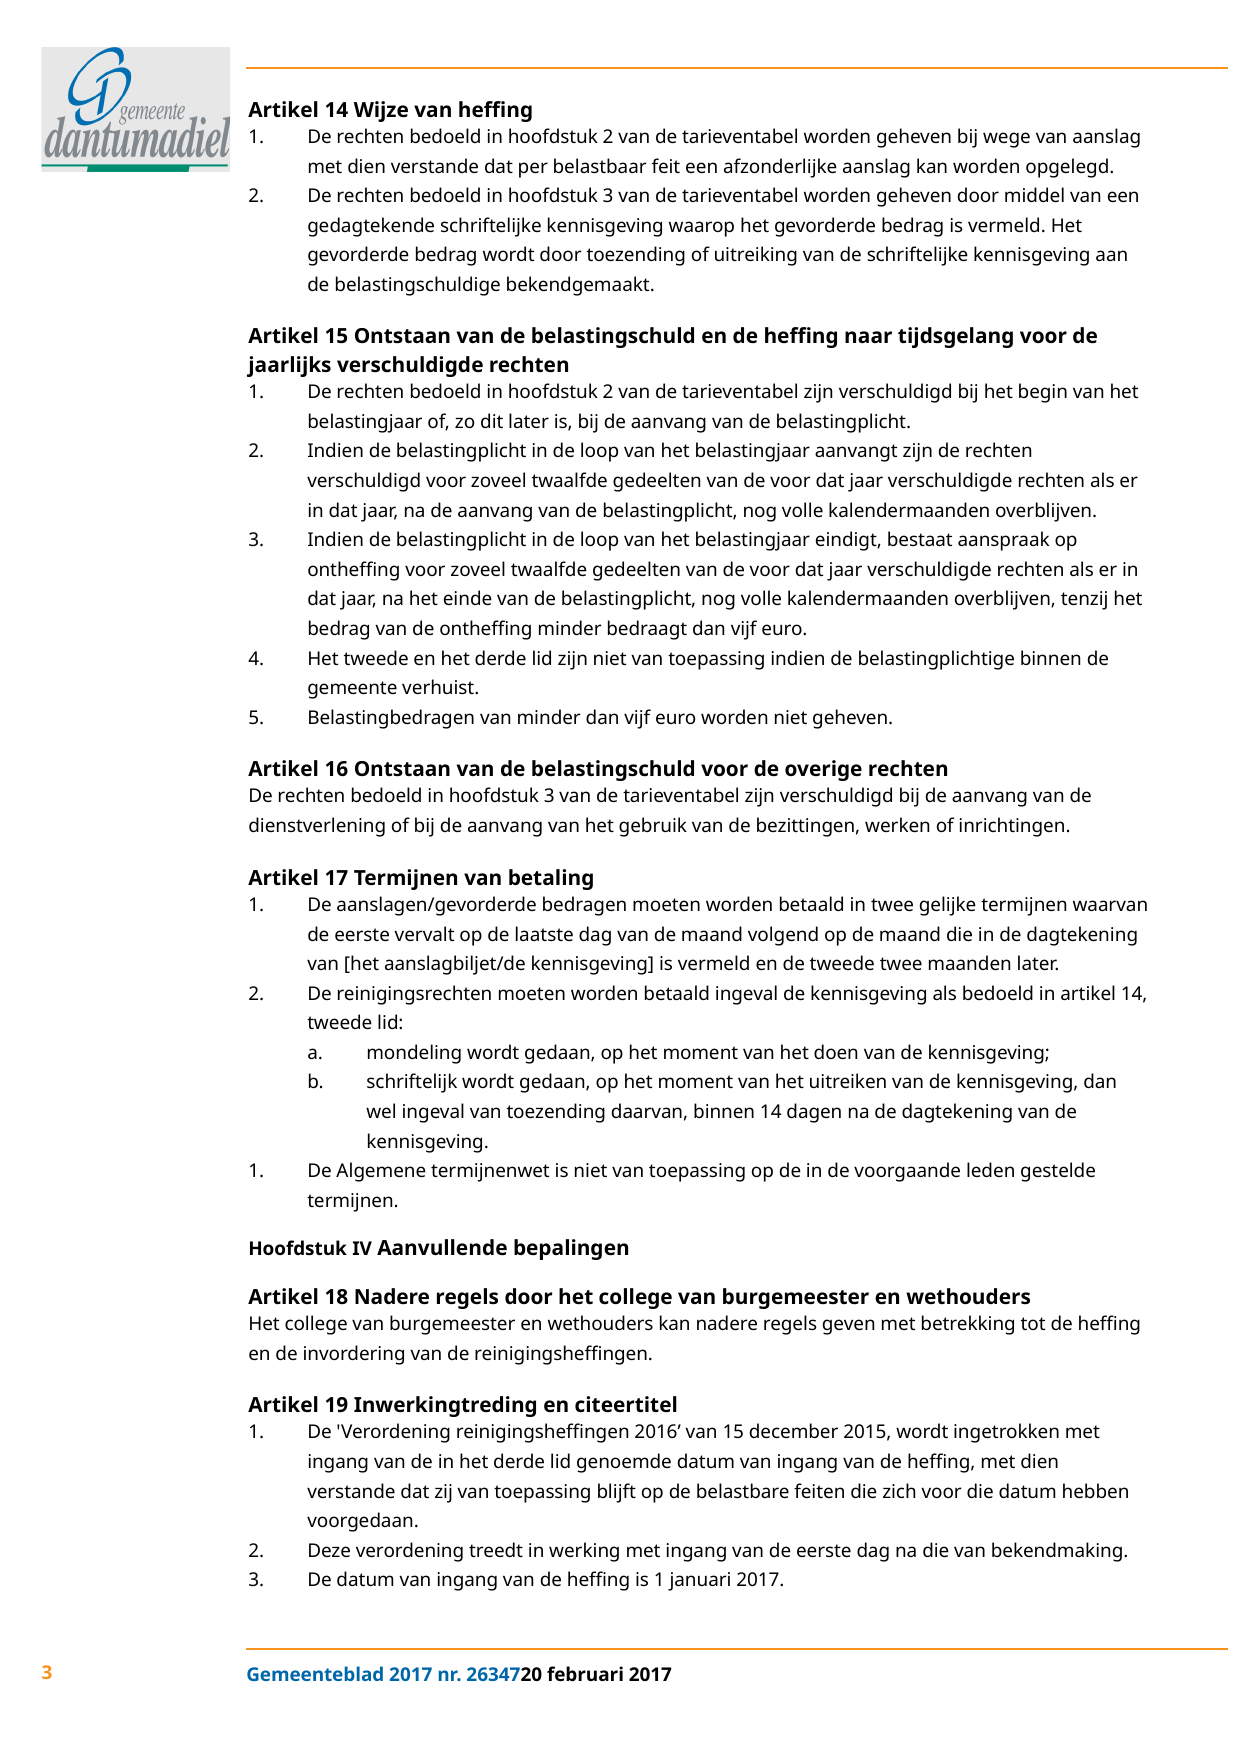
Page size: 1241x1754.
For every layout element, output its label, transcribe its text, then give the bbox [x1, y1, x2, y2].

text Hoofdstuk IV Aanvullende bepalingen [248, 1233, 1152, 1261]
list Deze verordening treedt in werking met ingang van de eerste dag na die van bekendmaking. [248, 1537, 1152, 1563]
text De rechten bedoeld in hoofdstuk 3 van de tarieventabel zijn verschuldigd bij de aanvang van de dienstverlening of bij de aanvang van het gebruik van de bezittingen, werken of inrichtingen. [248, 783, 1152, 838]
text Het college van burgemeester en wethouders kan nadere regels geven met betrekking tot de heffing en de invordering van de reinigingsheffingen. [248, 1310, 1152, 1366]
list Indien de belastingplicht in de loop van het belastingjaar aanvangt zijn de rechten verschuldigd voor zoveel twaalfde gedeelten van de voor dat jaar verschuldigde rechten als er in dat jaar, na de aanvang van de belastingplicht, nog volle kalendermaanden overblijven. [248, 438, 1152, 522]
text Artikel 16 Ontstaan van de belastingschuld voor de overige rechten [248, 754, 1152, 783]
text Artikel 19 Inwerkingtreding en citeertitel [248, 1390, 1152, 1419]
list De aanslagen/gevorderde bedragen moeten worden betaald in twee gelijke termijnen waarvan de eerste vervalt op de laatste dag van de maand volgend op de maand die in de dagtekening van [het aanslagbiljet/de kennisgeving] is vermeld en de tweede twee maanden later. [248, 891, 1152, 976]
list De rechten bedoeld in hoofdstuk 2 van de tarieventabel worden geheven bij wege van aanslag met dien verstande dat per belastbaar feit een afzonderlijke aanslag kan worden opgelegd. [248, 123, 1152, 178]
text Artikel 14 Wijze van heffing [248, 95, 1152, 123]
list schriftelijk wordt gedaan, op het moment van het uitreiken van de kennisgeving, dan wel ingeval van toezending daarvan, binnen 14 dagen na de dagtekening van de kennisgeving. [307, 1069, 1152, 1153]
list De rechten bedoeld in hoofdstuk 3 van de tarieventabel worden geheven door middel van een gedagtekende schriftelijke kennisgeving waarop het gevorderde bedrag is vermeld. Het gevorderde bedrag wordt door toezending of uitreiking van de schriftelijke kennisgeving aan de belastingschuldige bekendgemaakt. [248, 182, 1152, 297]
list De datum van ingang van de heffing is 1 januari 2017. [248, 1567, 1152, 1592]
list De 'Verordening reinigingsheffingen 2016’ van 15 december 2015, wordt ingetrokken met ingang van de in het derde lid genoemde datum van ingang van de heffing, met dien verstande dat zij van toepassing blijft op de belastbare feiten die zich voor die datum hebben voorgedaan. [248, 1419, 1152, 1533]
list Indien de belastingplicht in de loop van het belastingjaar eindigt, bestaat aanspraak op ontheffing voor zoveel twaalfde gedeelten van de voor dat jaar verschuldigde rechten als er in dat jaar, na het einde van de belastingplicht, nog volle kalendermaanden overblijven, tenzij het bedrag van de ontheffing minder bedraagt dan vijf euro. [248, 526, 1152, 641]
list De Algemene termijnenwet is niet van toepassing op de in de voorgaande leden gestelde termijnen. [248, 1157, 1152, 1213]
text Artikel 15 Ontstaan van de belastingschuld en de heffing naar tijdsgelang voor de jaarlijks verschuldigde rechten [248, 322, 1152, 378]
list mondeling wordt gedaan, op het moment van het doen van de kennisgeving; [307, 1039, 1152, 1065]
text Artikel 18 Nadere regels door het college van burgemeester en wethouders [248, 1282, 1152, 1310]
picture [41, 47, 231, 172]
list De reinigingsrechten moeten worden betaald ingeval de kennisgeving als bedoeld in artikel 14, tweede lid: [248, 980, 1152, 1035]
list De rechten bedoeld in hoofdstuk 2 van de tarieventabel zijn verschuldigd bij het begin van het belastingjaar of, zo dit later is, bij de aanvang van de belastingplicht. [248, 378, 1152, 434]
list Het tweede en het derde lid zijn niet van toepassing indien de belastingplichtige binnen de gemeente verhuist. [248, 645, 1152, 700]
list Belastingbedragen van minder dan vijf euro worden niet geheven. [248, 704, 1152, 729]
text Artikel 17 Termijnen van betaling [248, 863, 1152, 891]
